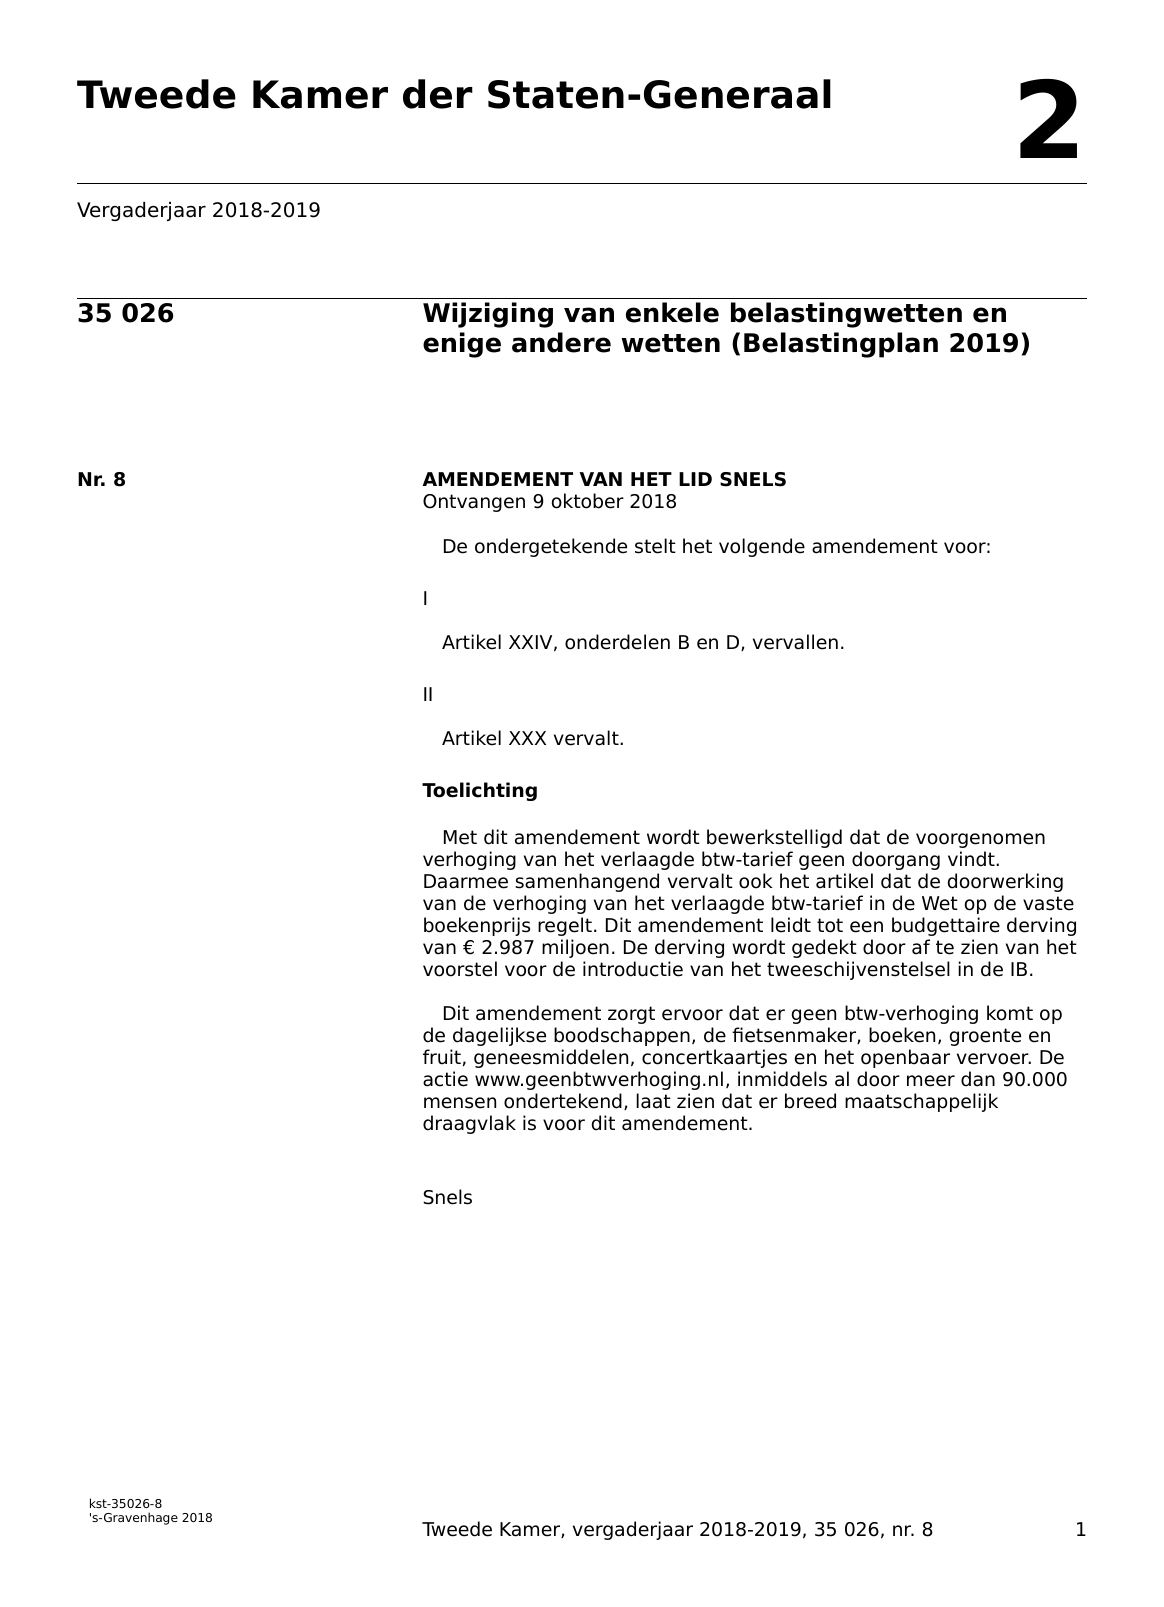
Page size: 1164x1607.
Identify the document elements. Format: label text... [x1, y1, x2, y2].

table_header Tweede Kamer der Staten-Generaal [77, 59, 886, 183]
subtitle II [422, 684, 1087, 706]
table_cell Vergaderjaar 2018-2019 [77, 184, 1087, 298]
subtitle Toelichting [422, 780, 1087, 802]
subtitle Nr. 8 AMENDEMENT VAN HET LID SNELS [77, 469, 1087, 491]
text Artikel XXIV, onderdelen B en D, vervallen. [422, 632, 1087, 654]
text Dit amendement zorgt ervoor dat er geen btw-verhoging komt op de dagelijkse boodschappen, de fietsenmaker, boeken, groente en fruit, geneesmiddelen, concertkaartjes en het openbaar vervoer. De actie www.geenbtwverhoging.nl, inmiddels al door meer dan 90.000 mensen ondertekend, laat zien dat er breed maatschappelijk draagvlak is voor dit amendement. [422, 1003, 1087, 1135]
text Met dit amendement wordt bewerkstelligd dat de voorgenomen verhoging van het verlaagde btw-tarief geen doorgang vindt. Daarmee samenhangend vervalt ook het artikel dat de doorwerking van de verhoging van het verlaagde btw-tarief in de Wet op de vaste boekenprijs regelt. Dit amendement leidt tot een budgettaire derving van € 2.987 miljoen. De derving wordt gedekt door af te zien van het voorstel voor de introductie van het tweeschijvenstelsel in de IB. [422, 827, 1087, 981]
text kst-35026-8 [88, 1497, 323, 1511]
text Artikel XXX vervalt. [422, 728, 1087, 750]
table_header 2 [886, 59, 1087, 183]
text Snels [422, 1165, 1087, 1209]
subtitle I [422, 587, 1087, 609]
text De ondergetekende stelt het volgende amendement voor: [422, 536, 1087, 557]
text Ontvangen 9 oktober 2018 [422, 491, 1087, 513]
text 's-Gravenhage 2018 [88, 1511, 323, 1525]
subtitle 35 026 Wijziging van enkele belastingwetten en enige andere wetten (Belastingplan 2019) [77, 299, 1087, 358]
